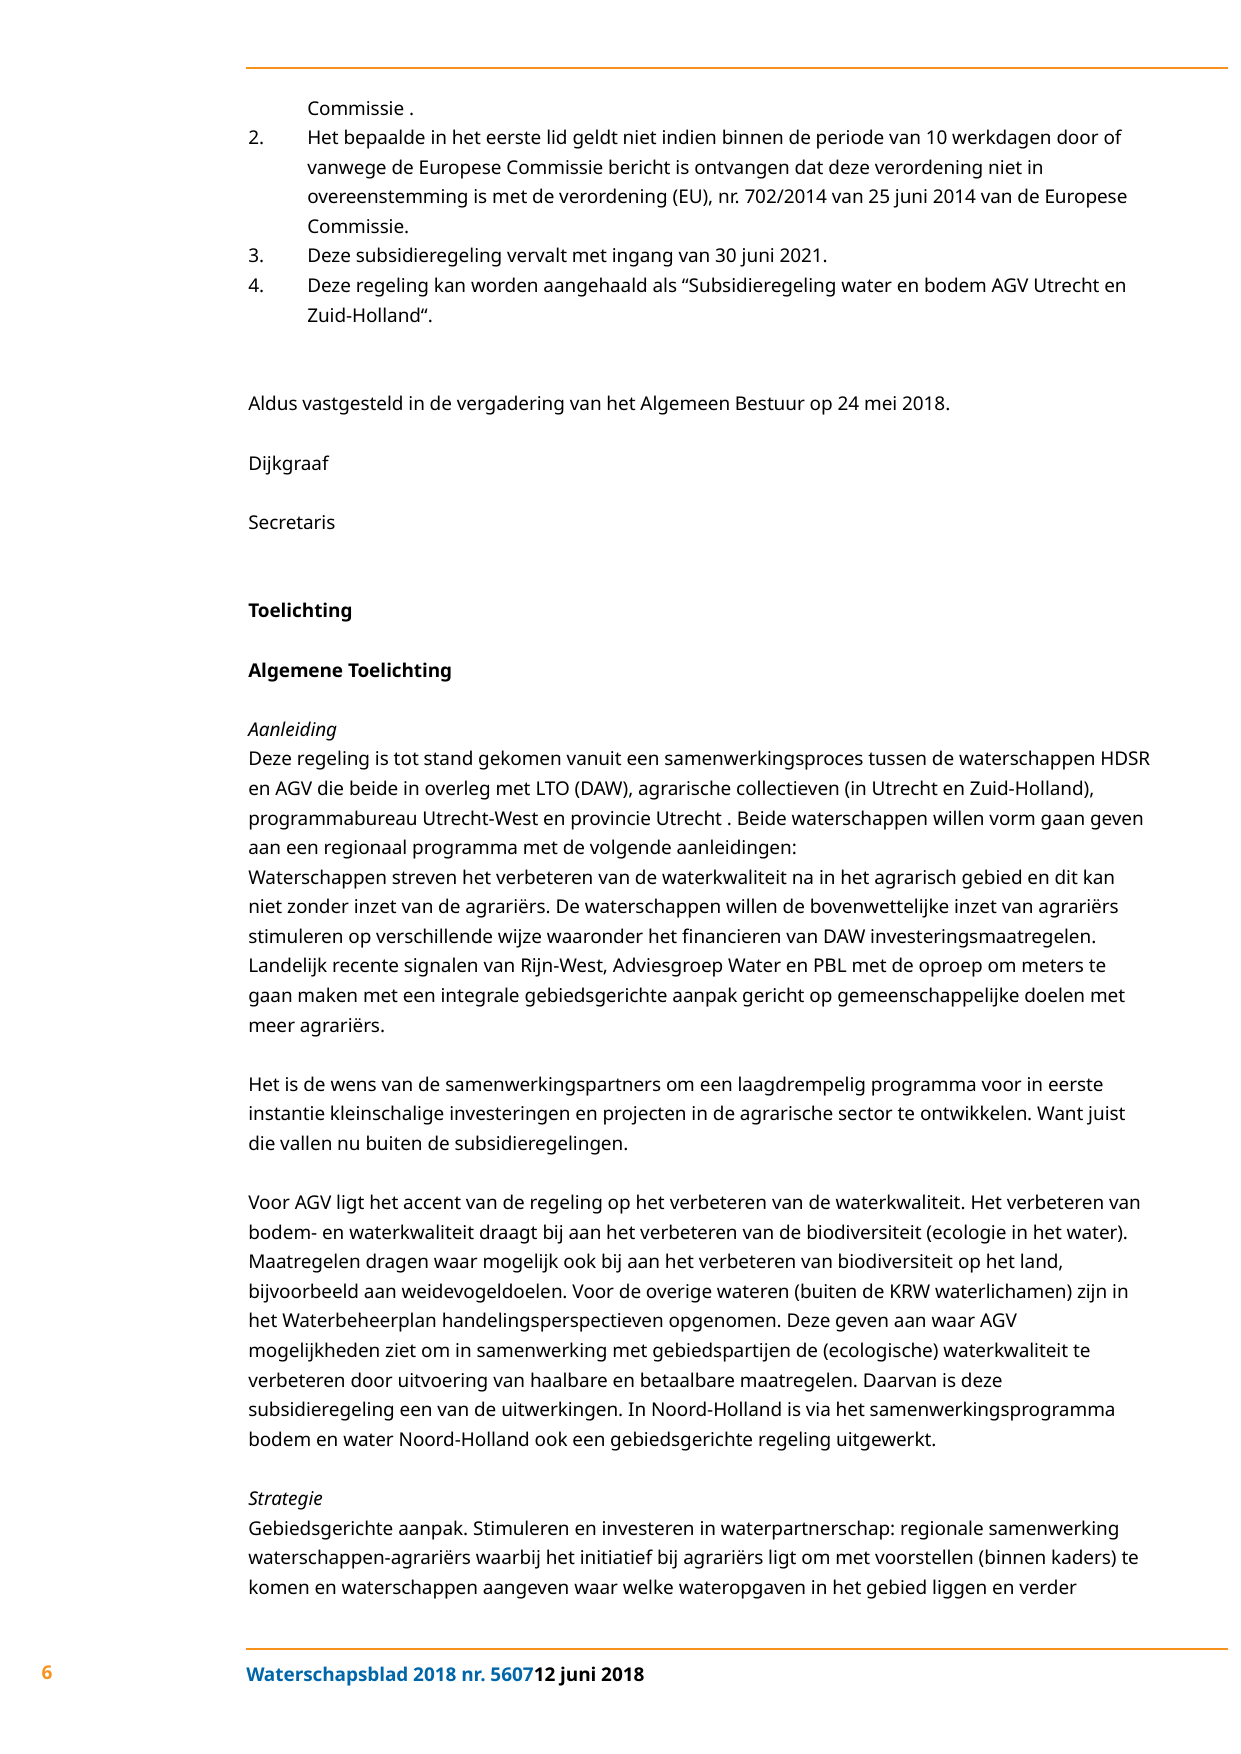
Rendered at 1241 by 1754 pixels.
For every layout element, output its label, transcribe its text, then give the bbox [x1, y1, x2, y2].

text Toelichting [248, 598, 1152, 623]
text Waterschappen streven het verbeteren van de waterkwaliteit na in het agrarisch gebied en dit kan niet zonder inzet van de agrariërs. De waterschappen willen de bovenwettelijke inzet van agrariërs stimuleren op verschillende wijze waaronder het financieren van DAW investeringsmaatregelen. [248, 864, 1152, 949]
list Commissie . [248, 95, 1152, 121]
text Algemene Toelichting [248, 657, 1152, 683]
text Voor AGV ligt het accent van de regeling op het verbeteren van de waterkwaliteit. Het verbeteren van bodem- en waterkwaliteit draagt bij aan het verbeteren van de biodiversiteit (ecologie in het water). Maatregelen dragen waar mogelijk ook bij aan het verbeteren van biodiversiteit op het land, bijvoorbeeld aan weidevogeldoelen. Voor de overige wateren (buiten de KRW waterlichamen) zijn in het Waterbeheerplan handelingsperspectieven opgenomen. Deze geven aan waar AGV mogelijkheden ziet om in samenwerking met gebiedspartijen de (ecologische) waterkwaliteit te verbeteren door uitvoering van haalbare en betaalbare maatregelen. Daarvan is deze subsidieregeling een van de uitwerkingen. In Noord-Holland is via het samenwerkingsprogramma bodem en water Noord-Holland ook een gebiedsgerichte regeling uitgewerkt. [248, 1189, 1152, 1452]
text Aanleiding [248, 716, 1152, 742]
text Strategie [248, 1485, 1152, 1511]
text Deze regeling is tot stand gekomen vanuit een samenwerkingsproces tussen de waterschappen HDSR en AGV die beide in overleg met LTO (DAW), agrarische collectieven (in Utrecht en Zuid-Holland), programmabureau Utrecht-West en provincie Utrecht . Beide waterschappen willen vorm gaan geven aan een regionaal programma met de volgende aanleidingen: [248, 746, 1152, 860]
text Het is de wens van de samenwerkingspartners om een laagdrempelig programma voor in eerste instantie kleinschalige investeringen en projecten in de agrarische sector te ontwikkelen. Want juist die vallen nu buiten de subsidieregelingen. [248, 1071, 1152, 1156]
text Aldus vastgesteld in de vergadering van het Algemeen Bestuur op 24 mei 2018. [248, 391, 1152, 416]
text Landelijk recente signalen van Rijn-West, Adviesgroep Water en PBL met de oproep om meters te gaan maken met een integrale gebiedsgerichte aanpak gericht op gemeenschappelijke doelen met meer agrariërs. [248, 953, 1152, 1038]
text Dijkgraaf [248, 450, 1152, 476]
list Het bepaalde in het eerste lid geldt niet indien binnen de periode van 10 werkdagen door of vanwege de Europese Commissie bericht is ontvangen dat deze verordening niet in overeenstemming is met de verordening (EU), nr. 702/2014 van 25 juni 2014 van de Europese Commissie. [248, 124, 1152, 239]
list Deze subsidieregeling vervalt met ingang van 30 juni 2021. [248, 243, 1152, 268]
picture [41, 47, 231, 172]
list Deze regeling kan worden aangehaald als “Subsidieregeling water en bodem AGV Utrecht en Zuid-Holland“. [248, 272, 1152, 328]
text Gebiedsgerichte aanpak. Stimuleren en investeren in waterpartnerschap: regionale samenwerking waterschappen-agrariërs waarbij het initiatief bij agrariërs ligt om met voorstellen (binnen kaders) te komen en waterschappen aangeven waar welke wateropgaven in het gebied liggen en verder [248, 1515, 1152, 1600]
text Secretaris [248, 509, 1152, 535]
